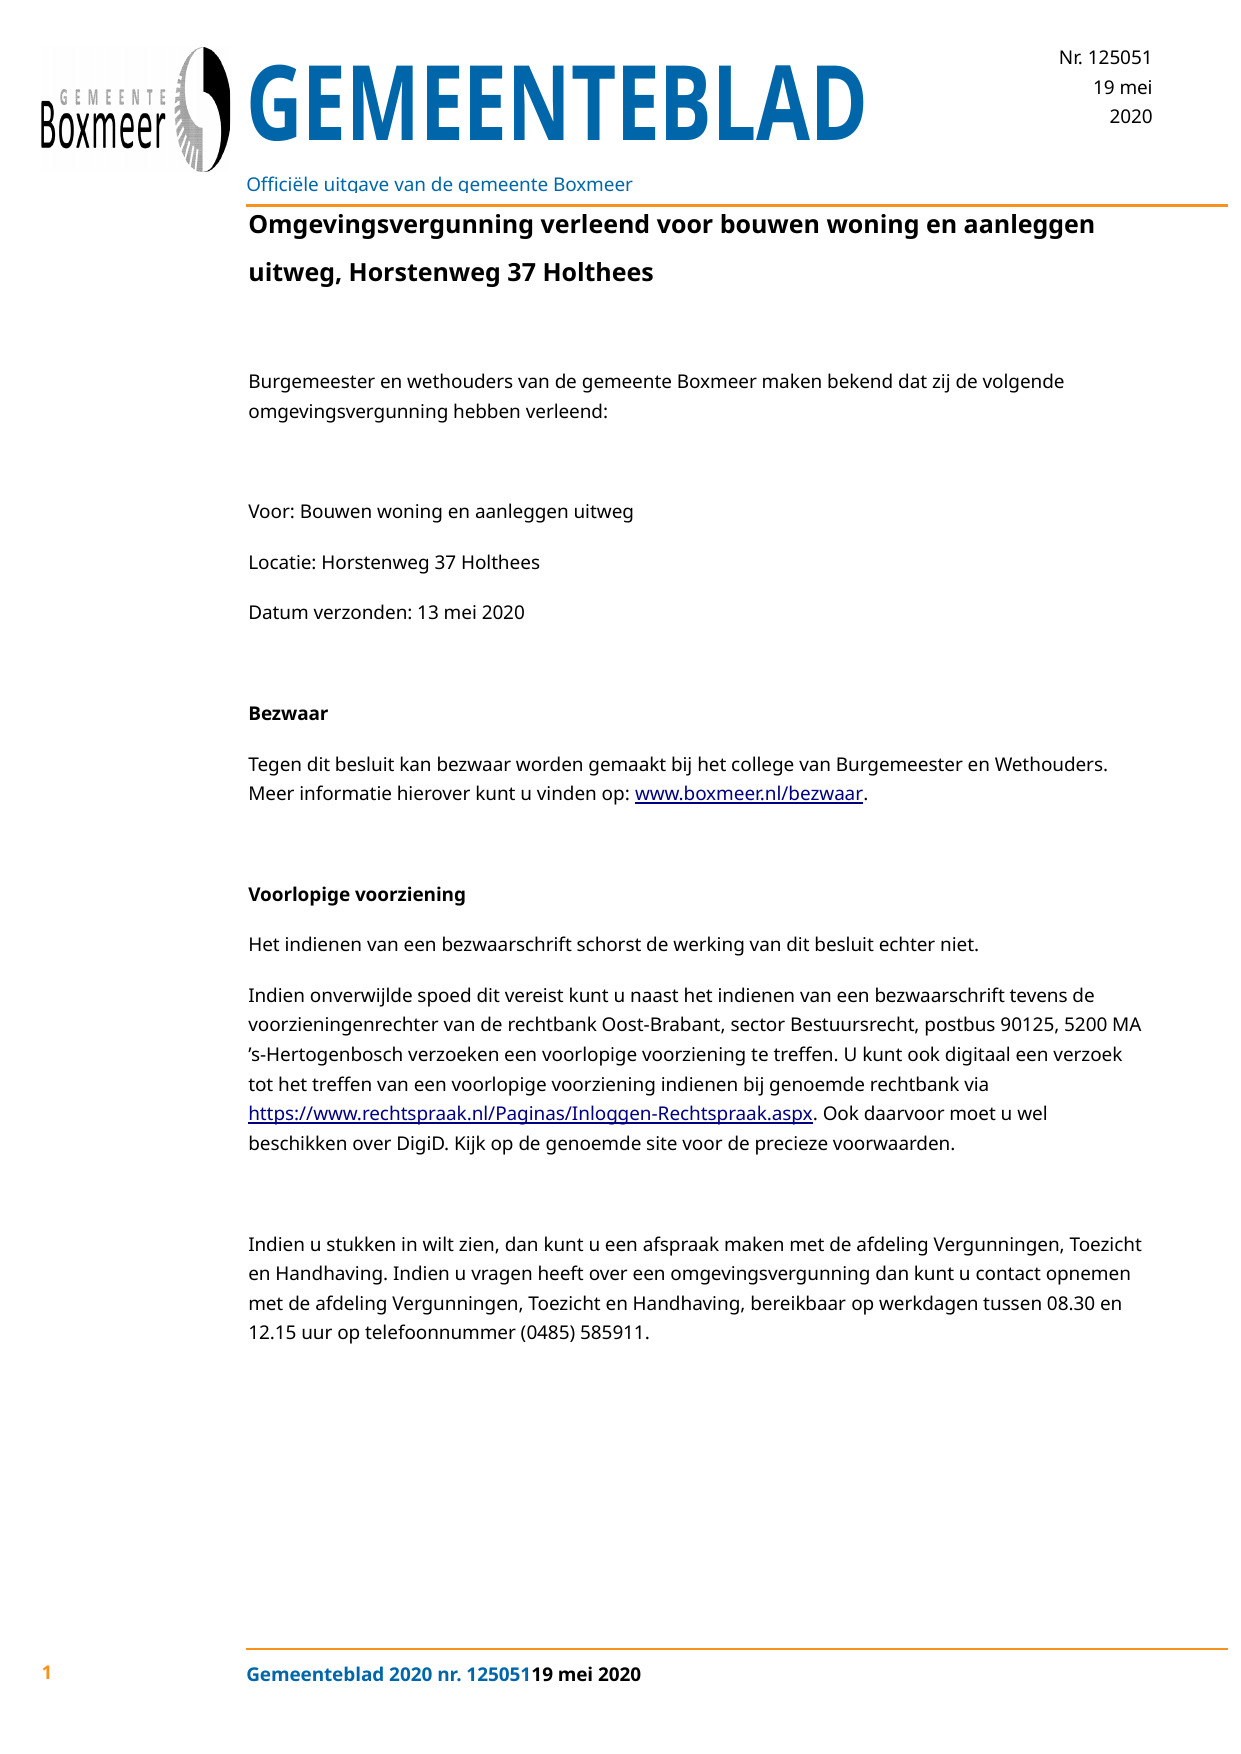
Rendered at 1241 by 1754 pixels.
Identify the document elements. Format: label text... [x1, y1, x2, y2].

text Tegen dit besluit kan bezwaar worden gemaakt bij het college van Burgemeester en Wethouders. Meer informatie hierover kunt u vinden op: www.boxmeer.nl/bezwaar. [248, 751, 1152, 806]
text Bezwaar [248, 700, 1152, 726]
picture [41, 47, 231, 172]
text Burgemeester en wethouders van de gemeente Boxmeer maken bekend dat zij de volgende omgevingsvergunning hebben verleend: [248, 368, 1152, 424]
text Datum verzonden: 13 mei 2020 [248, 599, 1152, 625]
text Locatie: Horstenweg 37 Holthees [248, 549, 1152, 575]
text Indien u stukken in wilt zien, dan kunt u een afspraak maken met de afdeling Vergunningen, Toezicht en Handhaving. Indien u vragen heeft over een omgevingsvergunning dan kunt u contact opnemen met de afdeling Vergunningen, Toezicht en Handhaving, bereikbaar op werkdagen tussen 08.30 en 12.15 uur op telefoonnummer (0485) 585911. [248, 1231, 1152, 1345]
text Voor: Bouwen woning en aanleggen uitweg [248, 499, 1152, 524]
text Omgevingsvergunning verleend voor bouwen woning en aanleggen uitweg, Horstenweg 37 Holthees [248, 207, 1152, 288]
text Indien onverwijlde spoed dit vereist kunt u naast het indienen van een bezwaarschrift tevens de voorzieningenrechter van de rechtbank Oost-Brabant, sector Bestuursrecht, postbus 90125, 5200 MA ’s-Hertogenbosch verzoeken een voorlopige voorziening te treffen. U kunt ook digitaal een verzoek tot het treffen van een voorlopige voorziening indienen bij genoemde rechtbank via https://www.rechtspraak.nl/Paginas/Inloggen-Rechtspraak.aspx. Ook daarvoor moet u wel beschikken over DigiD. Kijk op de genoemde site voor de precieze voorwaarden. [248, 982, 1152, 1156]
text Het indienen van een bezwaarschrift schorst de werking van dit besluit echter niet. [248, 932, 1152, 957]
text Voorlopige voorziening [248, 881, 1152, 907]
